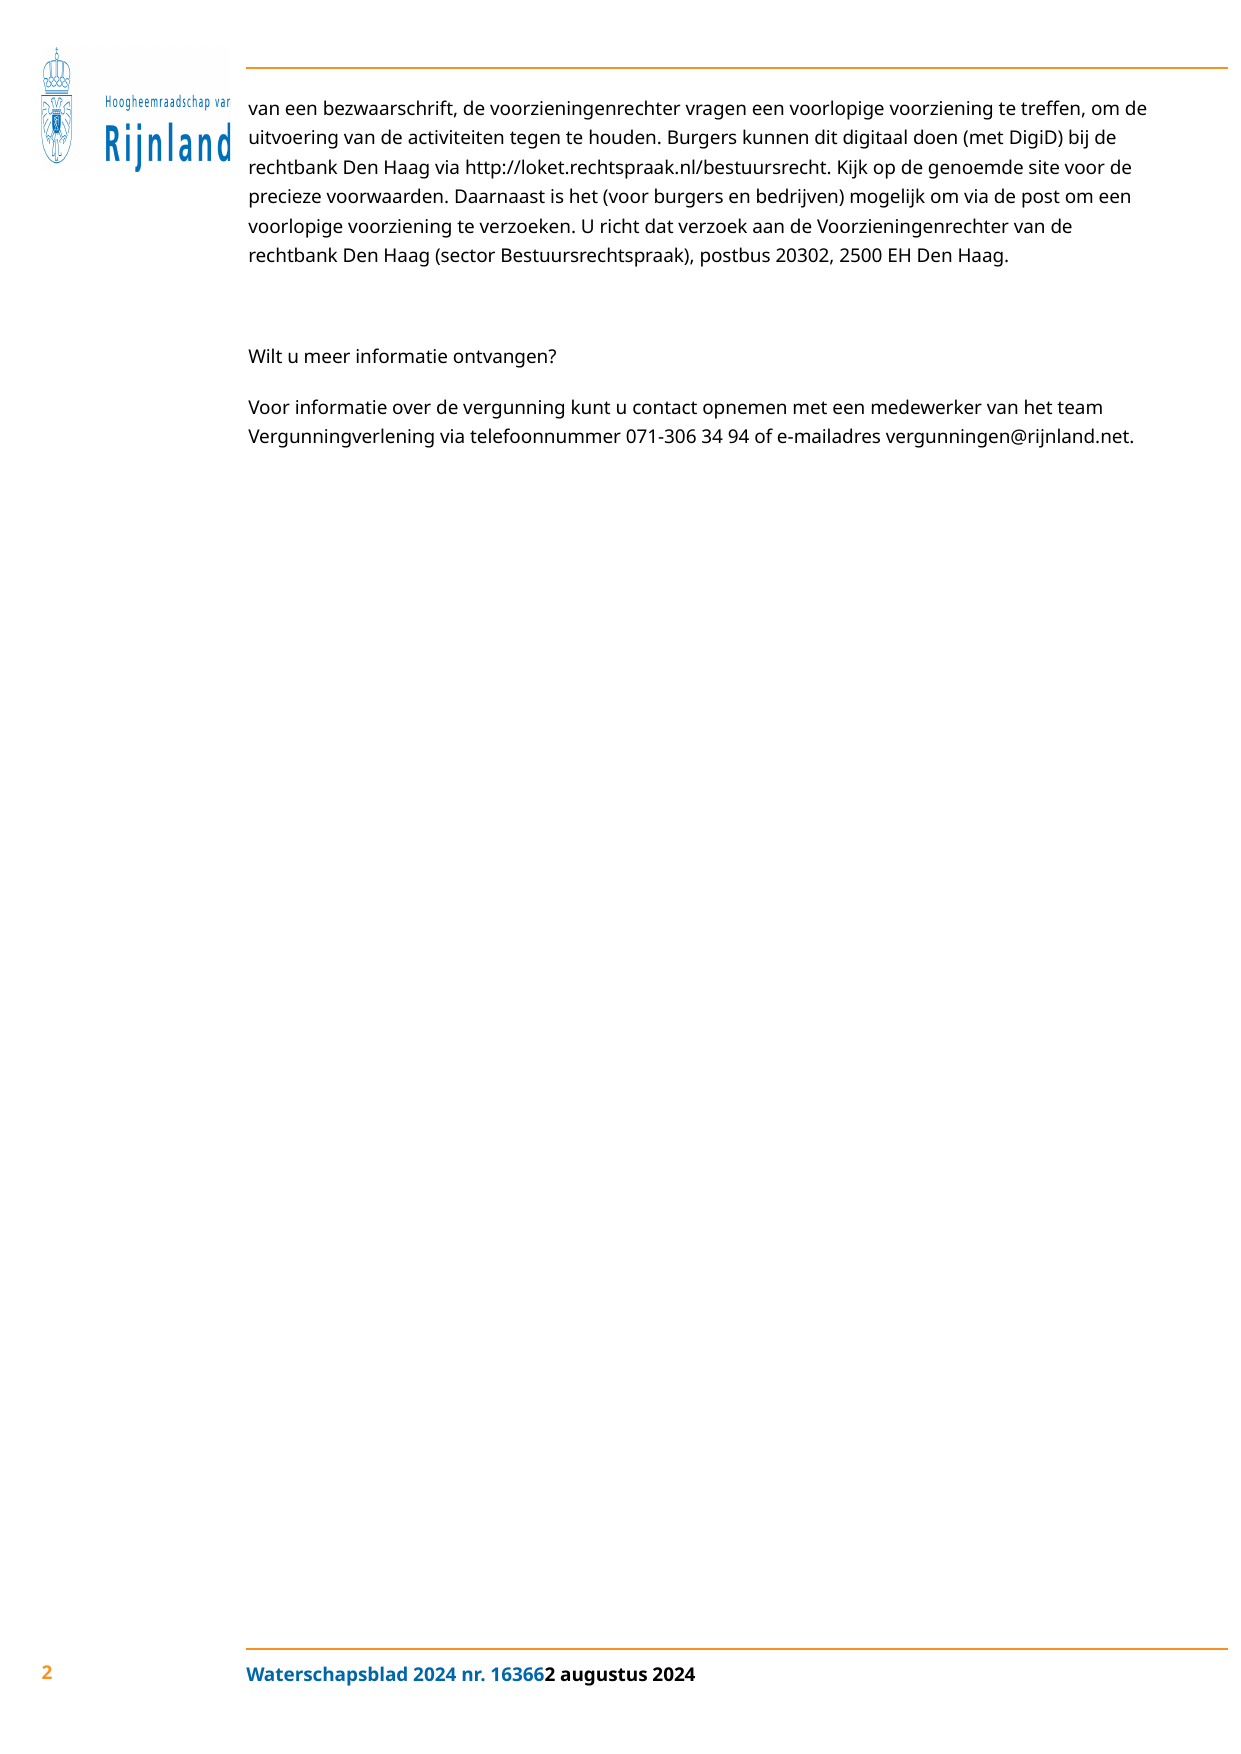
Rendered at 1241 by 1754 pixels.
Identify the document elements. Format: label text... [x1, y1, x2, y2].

text Voor informatie over de vergunning kunt u contact opnemen met een medewerker van het team Vergunningverlening via telefoonnummer 071-306 34 94 of e-mailadres vergunningen@rijnland.net. [248, 394, 1152, 449]
text van een bezwaarschrift, de voorzieningenrechter vragen een voorlopige voorziening te treffen, om de uitvoering van de activiteiten tegen te houden. Burgers kunnen dit digitaal doen (met DigiD) bij de rechtbank Den Haag via http://loket.rechtspraak.nl/bestuursrecht. Kijk op de genoemde site voor de precieze voorwaarden. Daarnaast is het (voor burgers en bedrijven) mogelijk om via de post om een voorlopige voorziening te verzoeken. U richt dat verzoek aan de Voorzieningenrechter van de rechtbank Den Haag (sector Bestuursrechtspraak), postbus 20302, 2500 EH Den Haag. [248, 95, 1152, 268]
picture [41, 47, 231, 172]
text Wilt u meer informatie ontvangen? [248, 343, 1152, 369]
